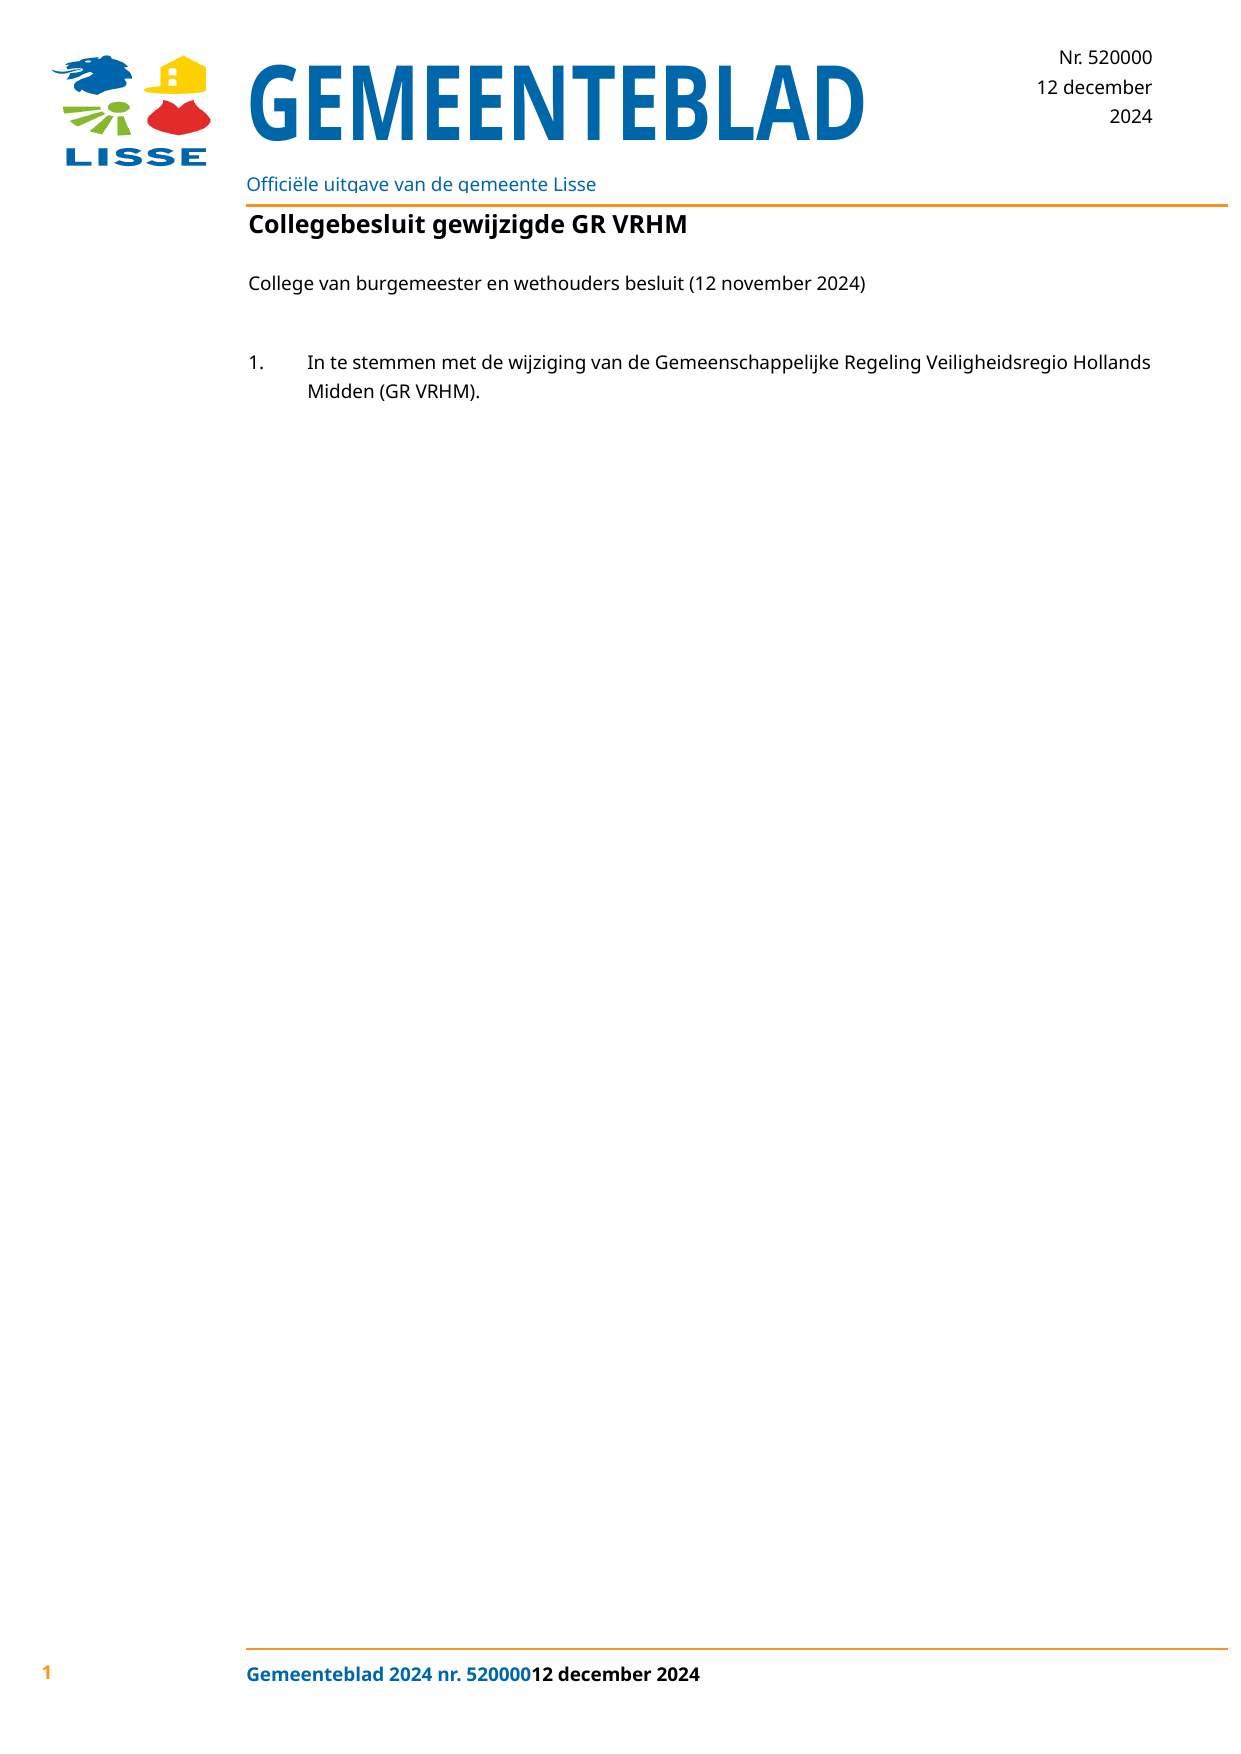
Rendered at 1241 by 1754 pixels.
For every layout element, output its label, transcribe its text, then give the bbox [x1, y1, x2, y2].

text College van burgemeester en wethouders besluit (12 november 2024) [248, 270, 1152, 296]
list In te stemmen met de wijziging van de Gemeenschappelijke Regeling Veiligheidsregio Hollands Midden (GR VRHM). [248, 349, 1152, 404]
picture [41, 47, 231, 172]
text Collegebesluit gewijzigde GR VRHM [248, 207, 1152, 241]
